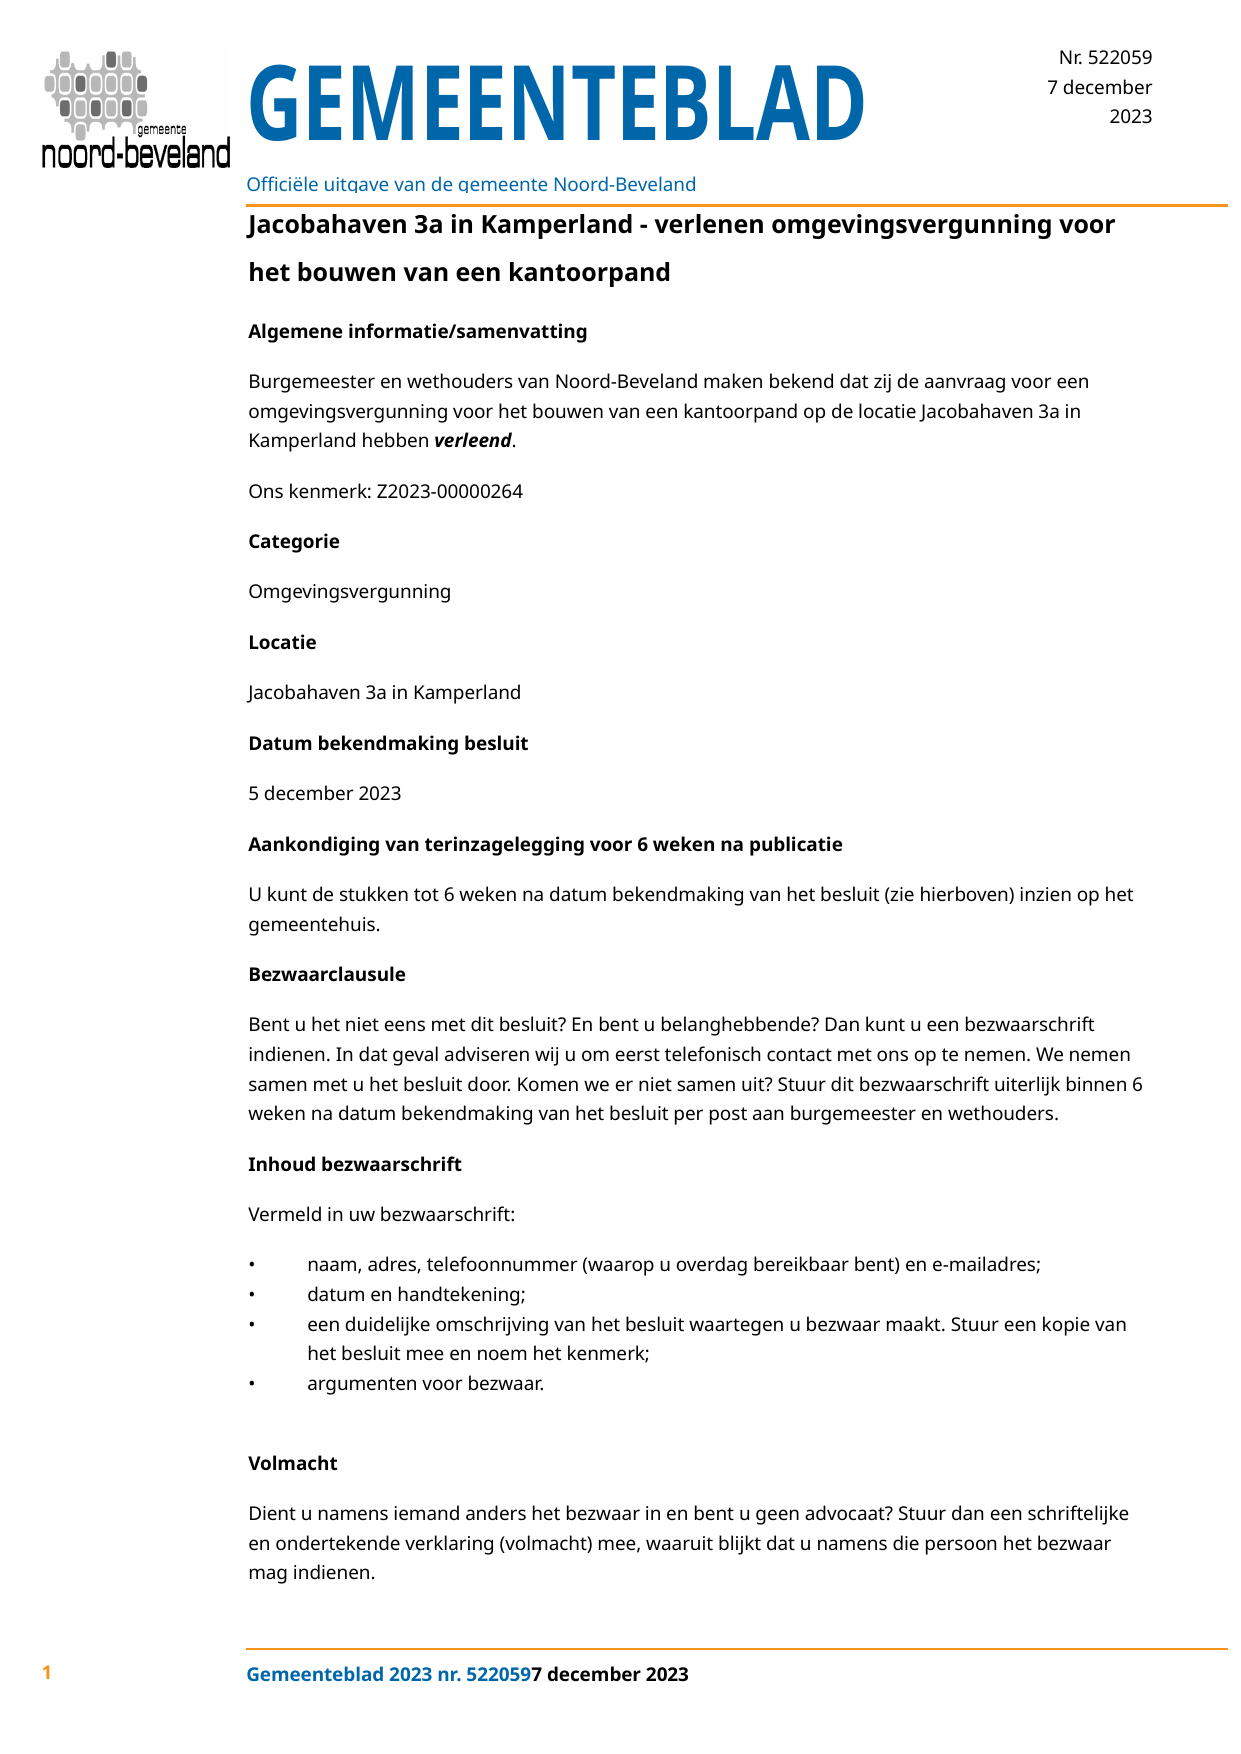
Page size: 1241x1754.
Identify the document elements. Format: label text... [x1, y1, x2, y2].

text Jacobahaven 3a in Kamperland [248, 679, 1152, 705]
text Bent u het niet eens met dit besluit? En bent u belanghebbende? Dan kunt u een bezwaarschrift indienen. In dat geval adviseren wij u om eerst telefonisch contact met ons op te nemen. We nemen samen met u het besluit door. Komen we er niet samen uit? Stuur dit bezwaarschrift uiterlijk binnen 6 weken na datum bekendmaking van het besluit per post aan burgemeester en wethouders. [248, 1012, 1152, 1126]
text Vermeld in uw bezwaarschrift: [248, 1201, 1152, 1227]
text Aankondiging van terinzagelegging voor 6 weken na publicatie [248, 831, 1152, 857]
list datum en handtekening; [248, 1281, 1152, 1307]
text Locatie [248, 629, 1152, 655]
text Jacobahaven 3a in Kamperland - verlenen omgevingsvergunning voor het bouwen van een kantoorpand [248, 207, 1152, 288]
picture [41, 47, 231, 172]
text Burgemeester en wethouders van Noord-Beveland maken bekend dat zij de aanvraag voor een omgevingsvergunning voor het bouwen van een kantoorpand op de locatie Jacobahaven 3a in Kamperland hebben verleend. [248, 368, 1152, 453]
text Datum bekendmaking besluit [248, 730, 1152, 756]
text Algemene informatie/samenvatting [248, 318, 1152, 344]
text U kunt de stukken tot 6 weken na datum bekendmaking van het besluit (zie hierboven) inzien op het gemeentehuis. [248, 881, 1152, 937]
text Volmacht [248, 1450, 1152, 1476]
text Ons kenmerk: Z2023-00000264 [248, 478, 1152, 504]
text Inhoud bezwaarschrift [248, 1151, 1152, 1177]
list naam, adres, telefoonnummer (waarop u overdag bereikbaar bent) en e-mailadres; [248, 1252, 1152, 1277]
text Categorie [248, 528, 1152, 554]
text Bezwaarclausule [248, 961, 1152, 987]
text Dient u namens iemand anders het bezwaar in en bent u geen advocaat? Stuur dan een schriftelijke en ondertekende verklaring (volmacht) mee, waaruit blijkt dat u namens die persoon het bezwaar mag indienen. [248, 1500, 1152, 1585]
text Omgevingsvergunning [248, 579, 1152, 604]
list argumenten voor bezwaar. [248, 1370, 1152, 1396]
text 5 december 2023 [248, 780, 1152, 806]
list een duidelijke omschrijving van het besluit waartegen u bezwaar maakt. Stuur een kopie van het besluit mee en noem het kenmerk; [248, 1311, 1152, 1366]
